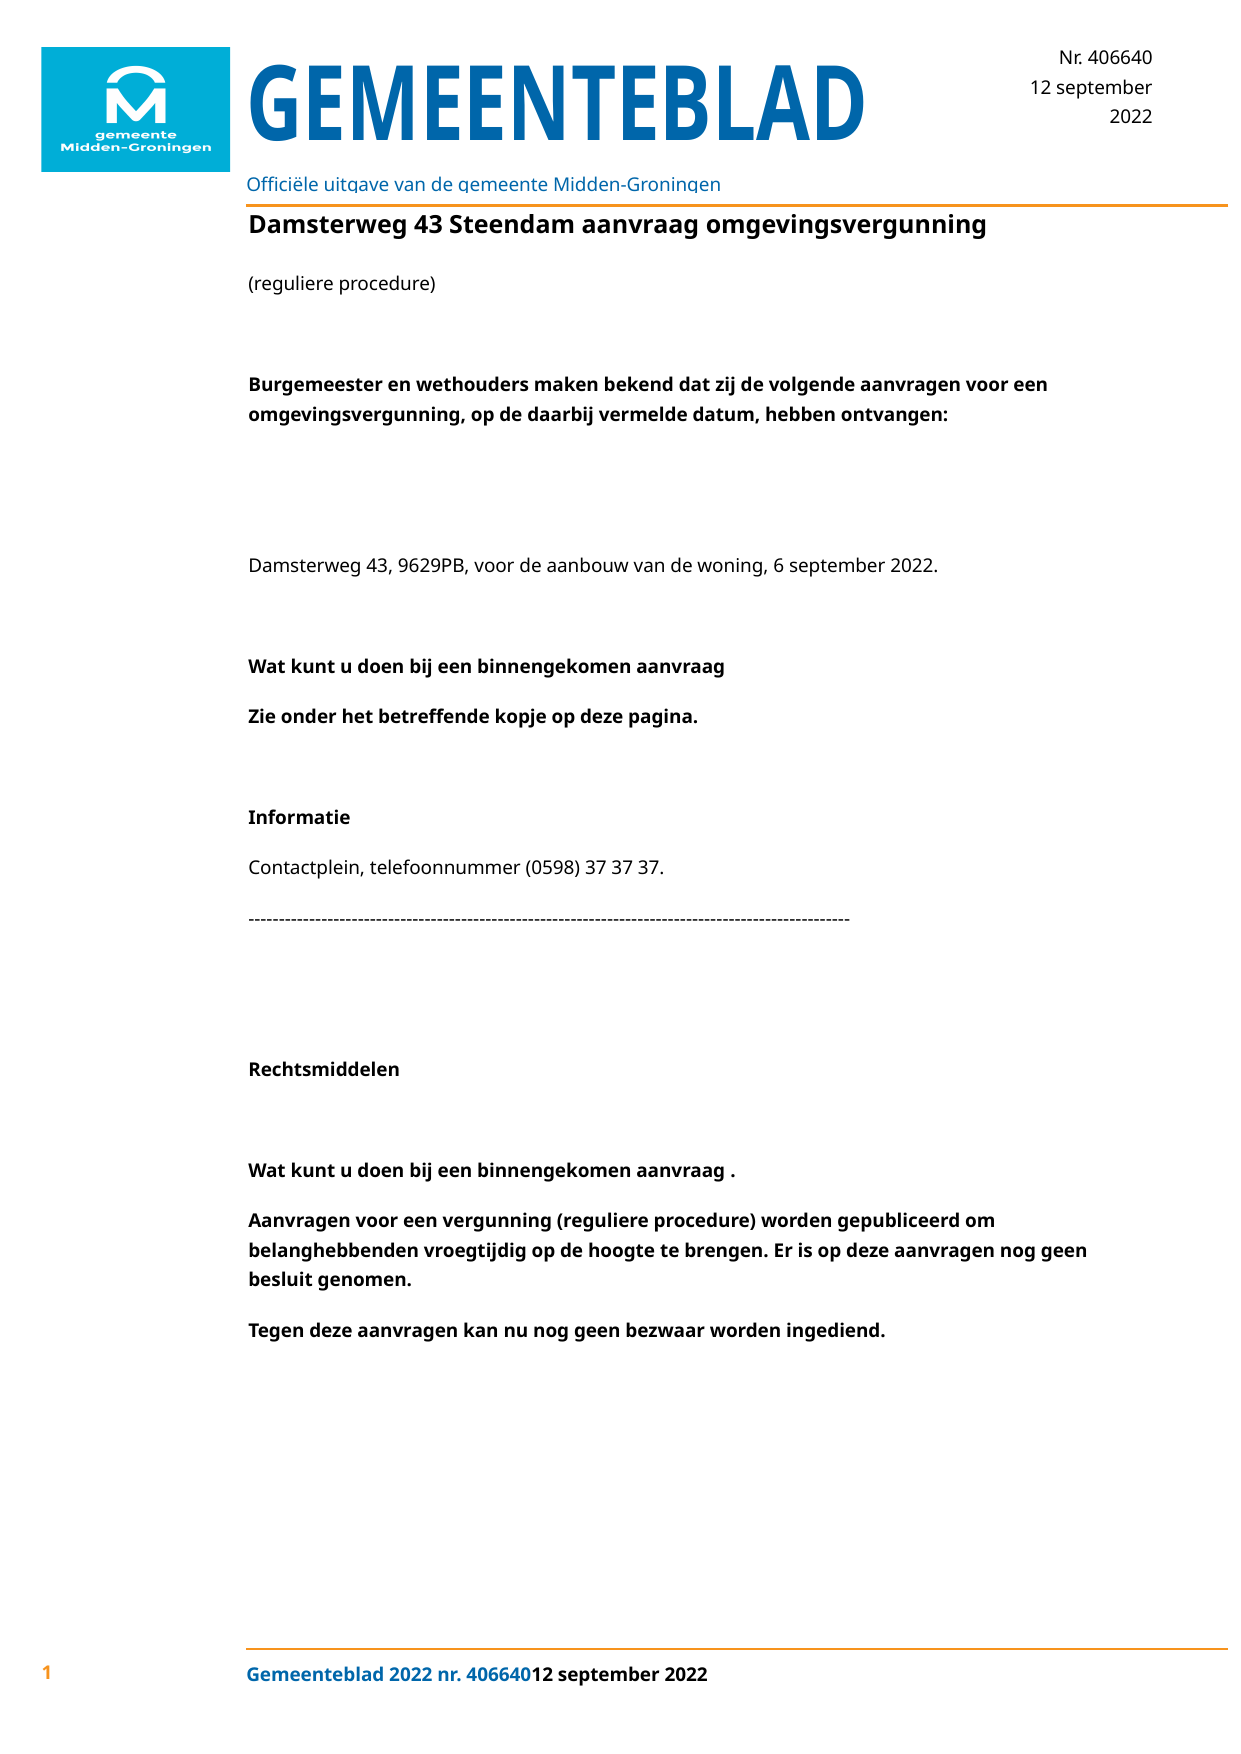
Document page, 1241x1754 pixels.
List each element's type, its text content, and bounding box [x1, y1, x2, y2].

picture [184, 146, 190, 153]
text Informatie [248, 804, 1152, 830]
text Wat kunt u doen bij een binnengekomen aanvraag . [248, 1157, 1152, 1183]
picture [108, 66, 164, 82]
text (reguliere procedure) [248, 270, 1152, 296]
text --------------------------------------------------------------------------------------------------- [248, 905, 1152, 931]
text Damsterweg 43, 9629PB, voor de aanbouw van de woning, 6 september 2022. [248, 552, 1152, 578]
text Burgemeester en wethouders maken bekend dat zij de volgende aanvragen voor een omgevingsvergunning, op de daarbij vermelde datum, hebben ontvangen: [248, 371, 1152, 426]
text Wat kunt u doen bij een binnengekomen aanvraag [248, 653, 1152, 678]
text Contactplein, telefoonnummer (0598) 37 37 37. [248, 854, 1152, 880]
text Tegen deze aanvragen kan nu nog geen bezwaar worden ingediend. [248, 1317, 1152, 1343]
text Aanvragen voor een vergunning (reguliere procedure) worden gepubliceerd om belanghebbenden vroegtijdig op de hoogte te brengen. Er is op deze aanvragen nog geen besluit genomen. [248, 1207, 1152, 1292]
picture [107, 89, 165, 122]
text Damsterweg 43 Steendam aanvraag omgevingsvergunning [248, 207, 1152, 241]
text Rechtsmiddelen [248, 1056, 1152, 1082]
text Zie onder het betreffende kopje op deze pagina. [248, 703, 1152, 729]
